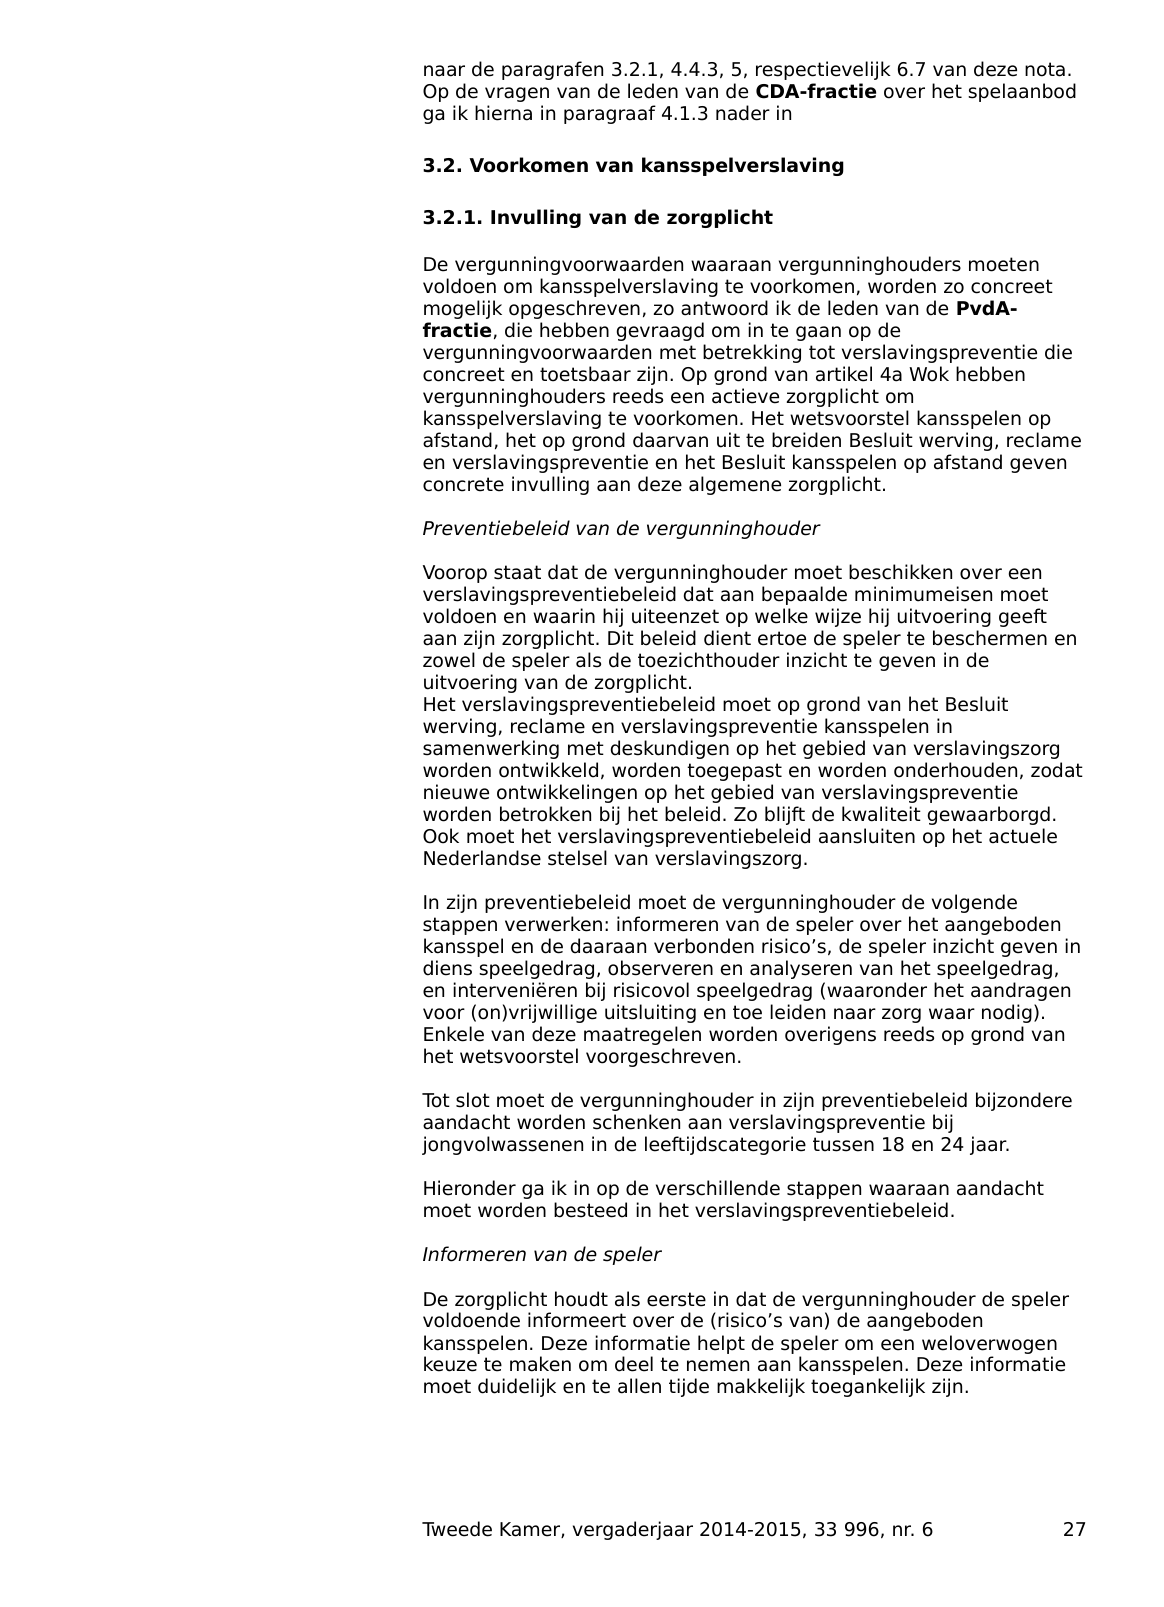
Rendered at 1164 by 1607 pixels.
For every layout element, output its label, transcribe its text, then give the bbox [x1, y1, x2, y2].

text Het verslavingspreventiebeleid moet op grond van het Besluit werving, reclame en verslavingspreventie kansspelen in samenwerking met deskundigen op het gebied van verslavingszorg worden ontwikkeld, worden toegepast en worden onderhouden, zodat nieuwe ontwikkelingen op het gebied van verslavingspreventie worden betrokken bij het beleid. Zo blijft de kwaliteit gewaarborgd. Ook moet het verslavingspreventiebeleid aansluiten op het actuele Nederlandse stelsel van verslavingszorg. [422, 694, 1087, 870]
text De zorgplicht houdt als eerste in dat de vergunninghouder de speler voldoende informeert over de (risico’s van) de aangeboden kansspelen. Deze informatie helpt de speler om een weloverwogen keuze te maken om deel te nemen aan kansspelen. Deze informatie moet duidelijk en te allen tijde makkelijk toegankelijk zijn. [422, 1288, 1087, 1398]
text naar de paragrafen 3.2.1, 4.4.3, 5, respectievelijk 6.7 van deze nota. Op de vragen van de leden van de CDA-fractie over het spelaanbod ga ik hierna in paragraaf 4.1.3 nader in [422, 59, 1087, 125]
subtitle 3.2.1. Invulling van de zorgplicht [422, 207, 1087, 229]
subtitle 3.2. Voorkomen van kansspelverslaving [422, 155, 1087, 177]
subtitle Informeren van de speler [422, 1244, 1087, 1266]
text In zijn preventiebeleid moet de vergunninghouder de volgende stappen verwerken: informeren van de speler over het aangeboden kansspel en de daaraan verbonden risico’s, de speler inzicht geven in diens speelgedrag, observeren en analyseren van het speelgedrag, en interveniëren bij risicovol speelgedrag (waaronder het aandragen voor (on)vrijwillige uitsluiting en toe leiden naar zorg waar nodig). Enkele van deze maatregelen worden overigens reeds op grond van het wetsvoorstel voorgeschreven. [422, 892, 1087, 1068]
text Hieronder ga ik in op de verschillende stappen waaraan aandacht moet worden besteed in het verslavingspreventiebeleid. [422, 1178, 1087, 1222]
text Voorop staat dat de vergunninghouder moet beschikken over een verslavingspreventiebeleid dat aan bepaalde minimumeisen moet voldoen en waarin hij uiteenzet op welke wijze hij uitvoering geeft aan zijn zorgplicht. Dit beleid dient ertoe de speler te beschermen en zowel de speler als de toezichthouder inzicht te geven in de uitvoering van de zorgplicht. [422, 562, 1087, 694]
subtitle Preventiebeleid van de vergunninghouder [422, 518, 1087, 540]
text Tot slot moet de vergunninghouder in zijn preventiebeleid bijzondere aandacht worden schenken aan verslavingspreventie bij jongvolwassenen in de leeftijdscategorie tussen 18 en 24 jaar. [422, 1090, 1087, 1156]
text De vergunningvoorwaarden waaraan vergunninghouders moeten voldoen om kansspelverslaving te voorkomen, worden zo concreet mogelijk opgeschreven, zo antwoord ik de leden van de PvdA-fractie, die hebben gevraagd om in te gaan op de vergunningvoorwaarden met betrekking tot verslavingspreventie die concreet en toetsbaar zijn. Op grond van artikel 4a Wok hebben vergunninghouders reeds een actieve zorgplicht om kansspelverslaving te voorkomen. Het wetsvoorstel kansspelen op afstand, het op grond daarvan uit te breiden Besluit werving, reclame en verslavingspreventie en het Besluit kansspelen op afstand geven concrete invulling aan deze algemene zorgplicht. [422, 254, 1087, 496]
